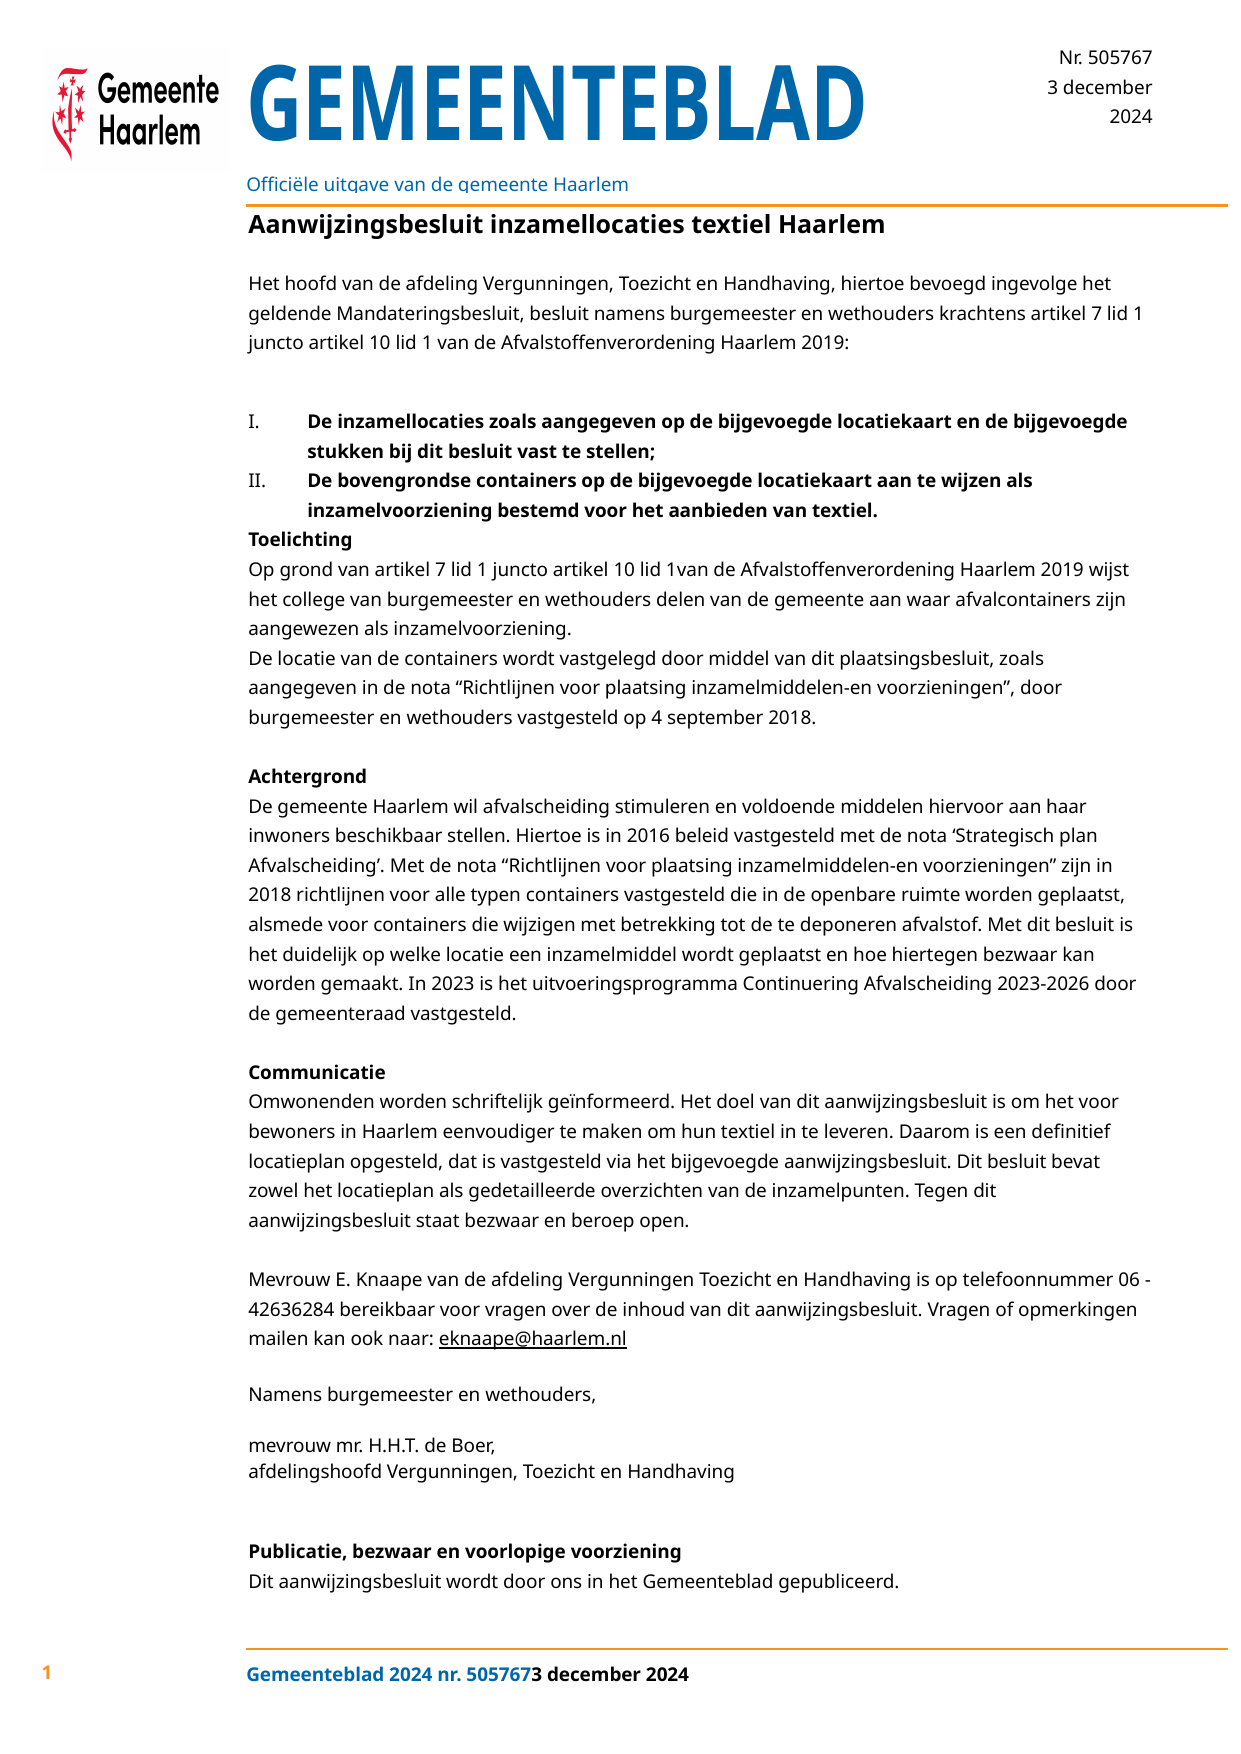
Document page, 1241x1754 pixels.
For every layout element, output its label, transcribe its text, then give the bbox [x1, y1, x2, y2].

list De bovengrondse containers op de bijgevoegde locatiekaart aan te wijzen als inzamelvoorziening bestemd voor het aanbieden van textiel. [248, 467, 1152, 523]
list De inzamellocaties zoals aangegeven op de bijgevoegde locatiekaart en de bijgevoegde stukken bij dit besluit vast te stellen; [248, 408, 1152, 464]
text De gemeente Haarlem wil afvalscheiding stimuleren en voldoende middelen hiervoor aan haar inwoners beschikbaar stellen. Hiertoe is in 2016 beleid vastgesteld met de nota ‘Strategisch plan Afvalscheiding’. Met de nota “Richtlijnen voor plaatsing inzamelmiddelen-en voorzieningen” zijn in 2018 richtlijnen voor alle typen containers vastgesteld die in de openbare ruimte worden geplaatst, alsmede voor containers die wijzigen met betrekking tot de te deponeren afvalstof. Met dit besluit is het duidelijk op welke locatie een inzamelmiddel wordt geplaatst en hoe hiertegen bezwaar kan worden gemaakt. In 2023 is het uitvoeringsprogramma Continuering Afvalscheiding 2023-2026 door de gemeenteraad vastgesteld. [248, 793, 1152, 1026]
text Mevrouw E. Knaape van de afdeling Vergunningen Toezicht en Handhaving is op telefoonnummer 06 - 42636284 bereikbaar voor vragen over de inhoud van dit aanwijzingsbesluit. Vragen of opmerkingen mailen kan ook naar: eknaape@haarlem.nl [248, 1266, 1152, 1351]
picture [41, 47, 231, 172]
text Op grond van artikel 7 lid 1 juncto artikel 10 lid 1van de Afvalstoffenverordening Haarlem 2019 wijst het college van burgemeester en wethouders delen van de gemeente aan waar afvalcontainers zijn aangewezen als inzamelvoorziening. [248, 556, 1152, 641]
text Publicatie, bezwaar en voorlopige voorziening [248, 1538, 1152, 1564]
text Namens burgemeester en wethouders, [248, 1381, 1152, 1406]
text De locatie van de containers wordt vastgelegd door middel van dit plaatsingsbesluit, zoals aangegeven in de nota “Richtlijnen voor plaatsing inzamelmiddelen-en voorzieningen”, door burgemeester en wethouders vastgesteld op 4 september 2018. [248, 645, 1152, 730]
text Het hoofd van de afdeling Vergunningen, Toezicht en Handhaving, hiertoe bevoegd ingevolge het geldende Mandateringsbesluit, besluit namens burgemeester en wethouders krachtens artikel 7 lid 1 juncto artikel 10 lid 1 van de Afvalstoffenverordening Haarlem 2019: [248, 270, 1152, 355]
text Omwonenden worden schriftelijk geïnformeerd. Het doel van dit aanwijzingsbesluit is om het voor bewoners in Haarlem eenvoudiger te maken om hun textiel in te leveren. Daarom is een definitief locatieplan opgesteld, dat is vastgesteld via het bijgevoegde aanwijzingsbesluit. Dit besluit bevat zowel het locatieplan als gedetailleerde overzichten van de inzamelpunten. Tegen dit aanwijzingsbesluit staat bezwaar en beroep open. [248, 1089, 1152, 1233]
text Aanwijzingsbesluit inzamellocaties textiel Haarlem [248, 207, 1152, 241]
text Dit aanwijzingsbesluit wordt door ons in het Gemeenteblad gepubliceerd. [248, 1568, 1152, 1594]
text Communicatie [248, 1059, 1152, 1085]
text Toelichting [248, 527, 1152, 552]
text Achtergrond [248, 763, 1152, 789]
text afdelingshoofd Vergunningen, Toezicht en Handhaving [248, 1458, 1152, 1484]
text mevrouw mr. H.H.T. de Boer, [248, 1432, 1152, 1458]
